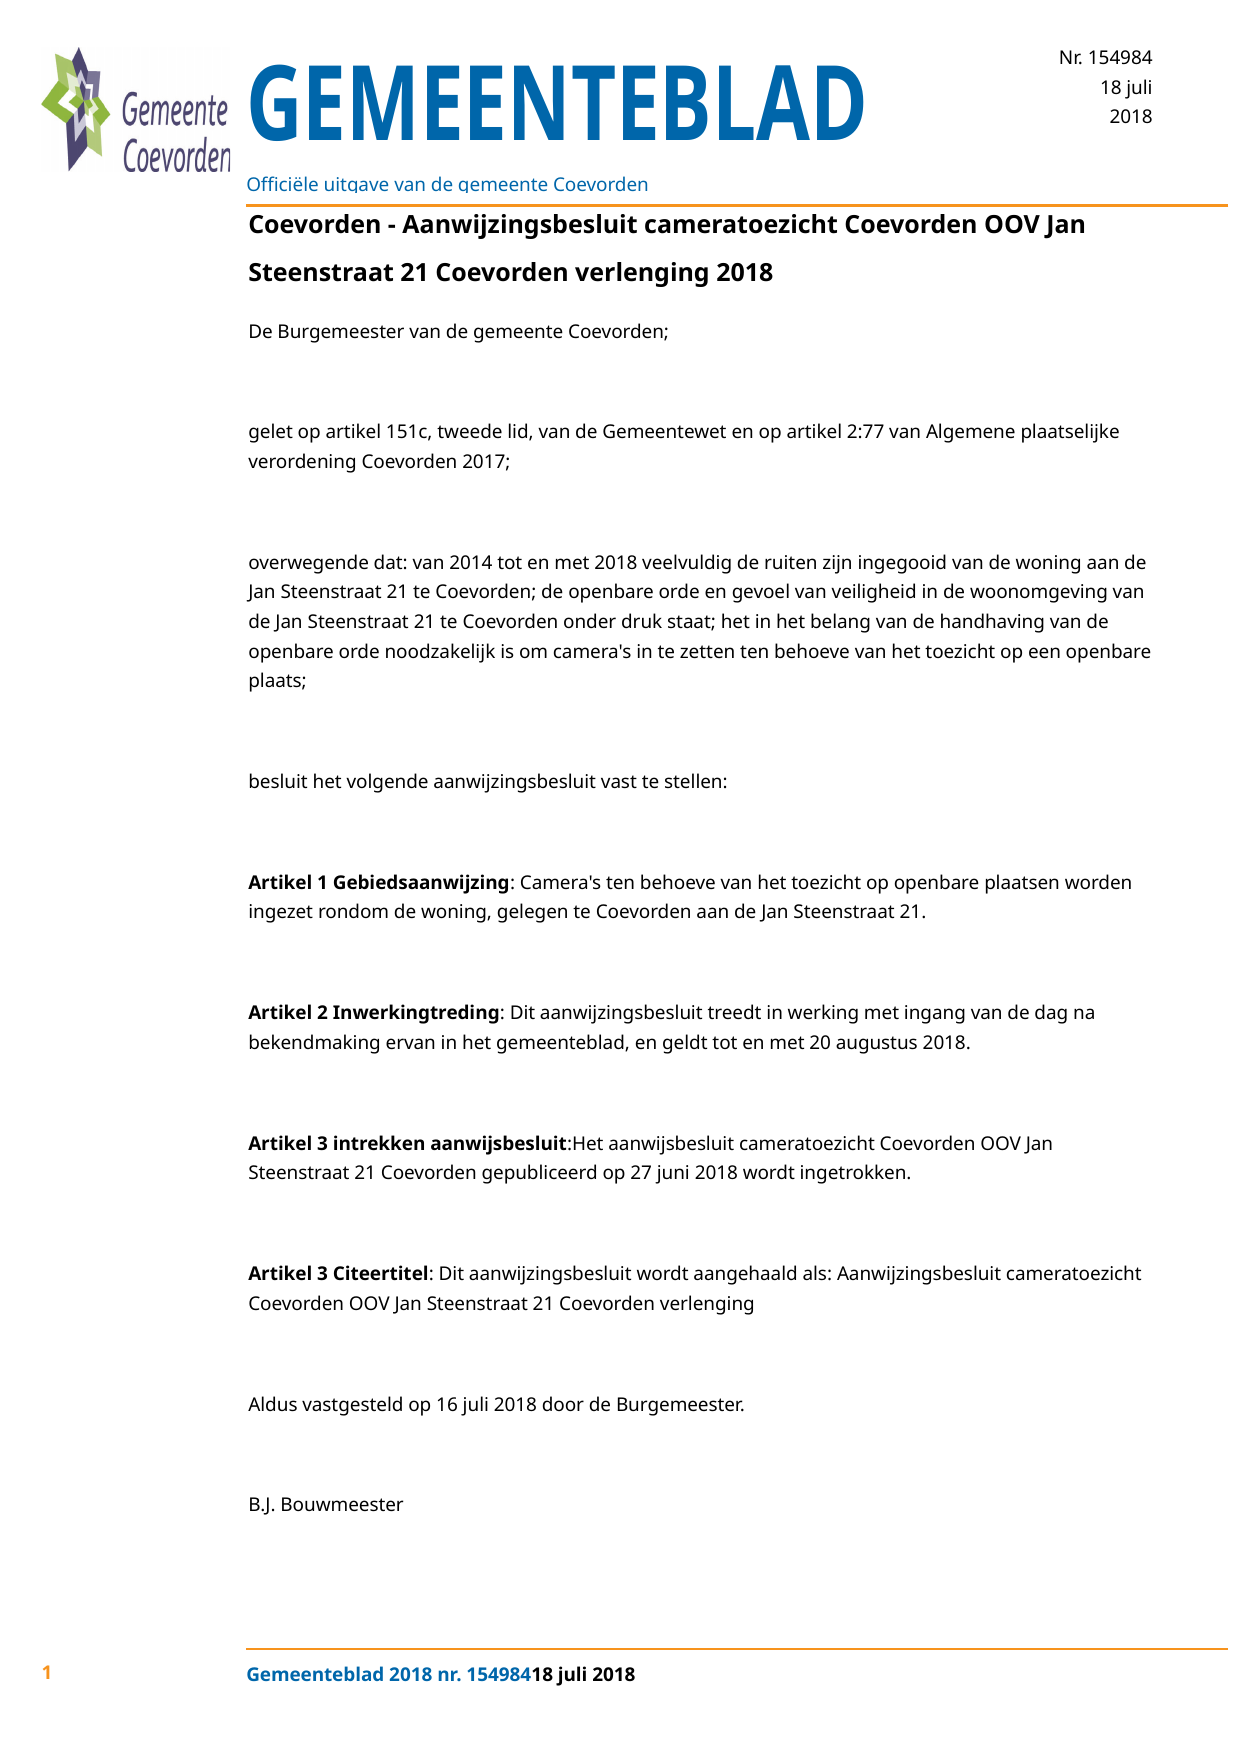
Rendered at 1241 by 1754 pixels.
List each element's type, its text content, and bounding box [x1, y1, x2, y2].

text Artikel 3 Citeertitel: Dit aanwijzingsbesluit wordt aangehaald als: Aanwijzingsbesluit cameratoezicht Coevorden OOV Jan Steenstraat 21 Coevorden verlenging [248, 1260, 1152, 1316]
text Coevorden - Aanwijzingsbesluit cameratoezicht Coevorden OOV Jan Steenstraat 21 Coevorden verlenging 2018 [248, 207, 1152, 288]
text B.J. Bouwmeester [248, 1492, 1152, 1517]
text Artikel 3 intrekken aanwijsbesluit:Het aanwijsbesluit cameratoezicht Coevorden OOV Jan Steenstraat 21 Coevorden gepubliceerd op 27 juni 2018 wordt ingetrokken. [248, 1130, 1152, 1185]
text Artikel 1 Gebiedsaanwijzing: Camera's ten behoeve van het toezicht op openbare plaatsen worden ingezet rondom de woning, gelegen te Coevorden aan de Jan Steenstraat 21. [248, 869, 1152, 924]
text Aldus vastgesteld op 16 juli 2018 door de Burgemeester. [248, 1391, 1152, 1417]
text Artikel 2 Inwerkingtreding: Dit aanwijzingsbesluit treedt in werking met ingang van de dag na bekendmaking ervan in het gemeenteblad, en geldt tot en met 20 augustus 2018. [248, 999, 1152, 1055]
text De Burgemeester van de gemeente Coevorden; [248, 318, 1152, 344]
text overwegende dat: van 2014 tot en met 2018 veelvuldig de ruiten zijn ingegooid van de woning aan de Jan Steenstraat 21 te Coevorden; de openbare orde en gevoel van veiligheid in de woonomgeving van de Jan Steenstraat 21 te Coevorden onder druk staat; het in het belang van de handhaving van de openbare orde noodzakelijk is om camera's in te zetten ten behoeve van het toezicht op een openbare plaats; [248, 549, 1152, 693]
text gelet op artikel 151c, tweede lid, van de Gemeentewet en op artikel 2:77 van Algemene plaatselijke verordening Coevorden 2017; [248, 419, 1152, 474]
picture [41, 47, 231, 172]
text besluit het volgende aanwijzingsbesluit vast te stellen: [248, 768, 1152, 794]
